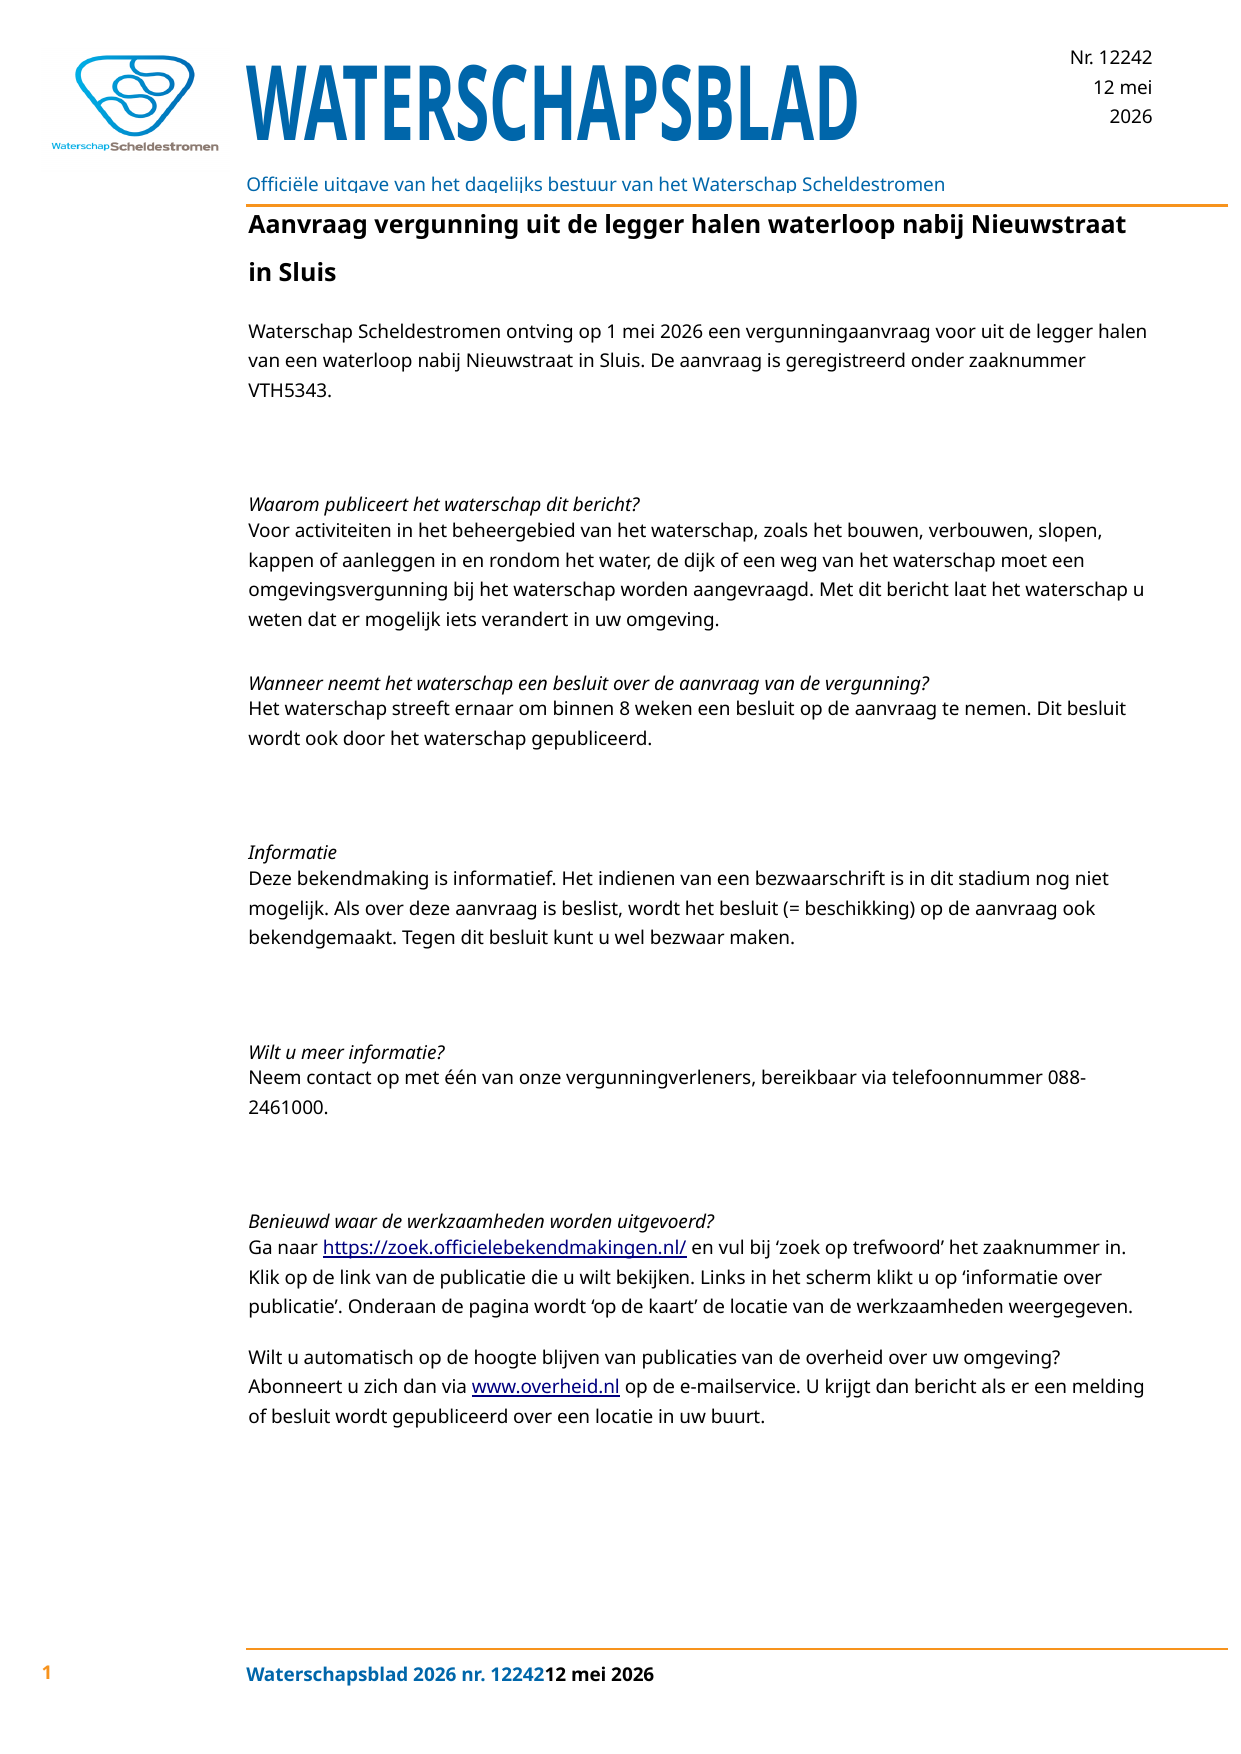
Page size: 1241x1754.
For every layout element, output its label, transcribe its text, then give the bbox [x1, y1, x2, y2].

text Benieuwd waar de werkzaamheden worden uitgevoerd? [248, 1208, 1152, 1234]
text Wilt u meer informatie? [248, 1039, 1152, 1064]
picture [41, 47, 231, 172]
text Wilt u automatisch op de hoogte blijven van publicaties van de overheid over uw omgeving? Abonneert u zich dan via www.overheid.nl op de e-mailservice. U krijgt dan bericht als er een melding of besluit wordt gepubliceerd over een locatie in uw buurt. [248, 1344, 1152, 1429]
text Waterschap Scheldestromen ontving op 1 mei 2026 een vergunningaanvraag voor uit de legger halen van een waterloop nabij Nieuwstraat in Sluis. De aanvraag is geregistreerd onder zaaknummer VTH5343. [248, 318, 1152, 403]
text Informatie [248, 839, 1152, 865]
text Deze bekendmaking is informatief. Het indienen van een bezwaarschrift is in dit stadium nog niet mogelijk. Als over deze aanvraag is beslist, wordt het besluit (= beschikking) op de aanvraag ook bekendgemaakt. Tegen dit besluit kunt u wel bezwaar maken. [248, 865, 1152, 950]
text Aanvraag vergunning uit de legger halen waterloop nabij Nieuwstraat in Sluis [248, 207, 1152, 288]
text Ga naar https://zoek.officielebekendmakingen.nl/ en vul bij ‘zoek op trefwoord’ het zaaknummer in. Klik op de link van de publicatie die u wilt bekijken. Links in het scherm klikt u op ‘informatie over publicatie’. Onderaan de pagina wordt ‘op de kaart’ de locatie van de werkzaamheden weergegeven. [248, 1234, 1152, 1319]
text Wanneer neemt het waterschap een besluit over de aanvraag van de vergunning? [248, 670, 1152, 696]
text Waarom publiceert het waterschap dit bericht? [248, 491, 1152, 517]
text Voor activiteiten in het beheergebied van het waterschap, zoals het bouwen, verbouwen, slopen, kappen of aanleggen in en rondom het water, de dijk of een weg van het waterschap moet een omgevingsvergunning bij het waterschap worden aangevraagd. Met dit bericht laat het waterschap u weten dat er mogelijk iets verandert in uw omgeving. [248, 517, 1152, 632]
text Neem contact op met één van onze vergunningverleners, bereikbaar via telefoonnummer 088-2461000. [248, 1064, 1152, 1120]
text Het waterschap streeft ernaar om binnen 8 weken een besluit op de aanvraag te nemen. Dit besluit wordt ook door het waterschap gepubliceerd. [248, 696, 1152, 751]
